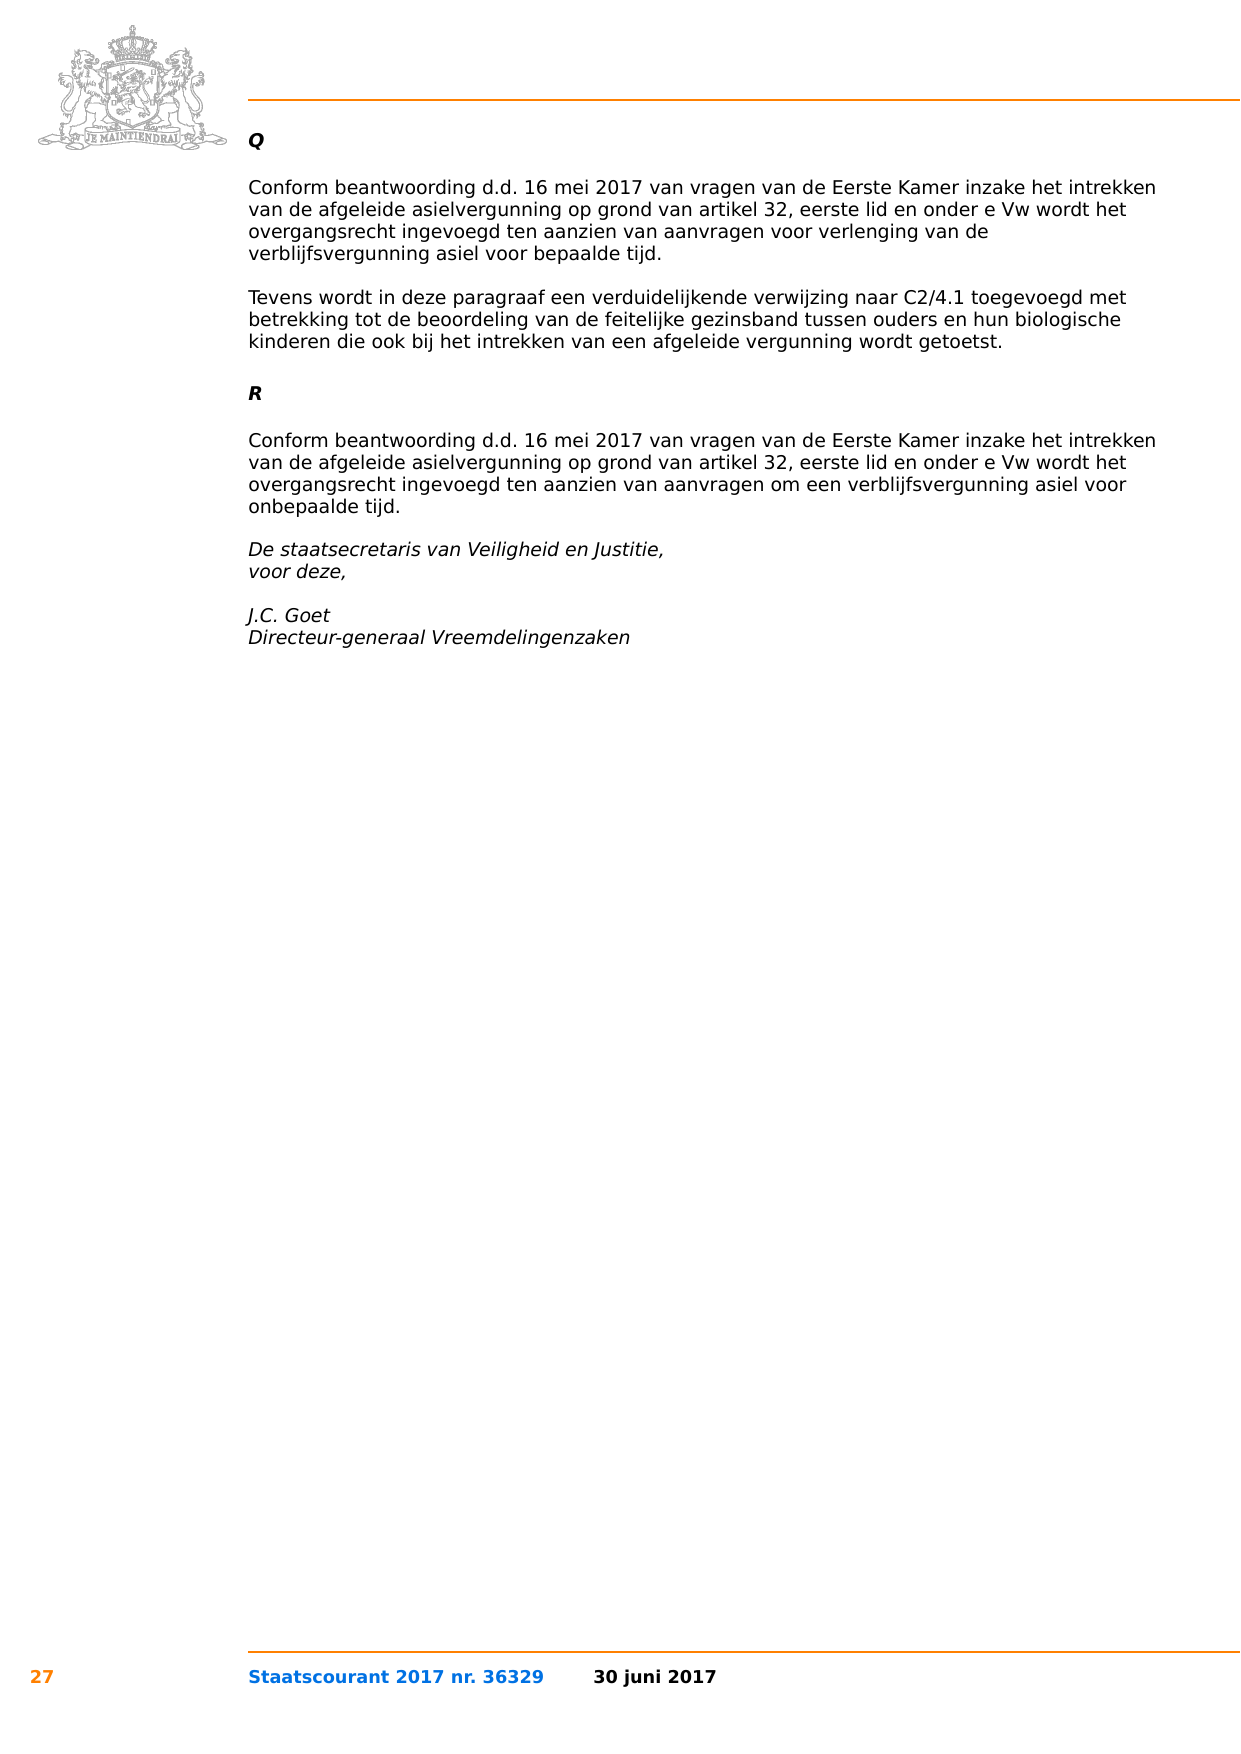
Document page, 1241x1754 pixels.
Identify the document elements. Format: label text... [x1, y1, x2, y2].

picture [38, 25, 227, 150]
subtitle R [248, 383, 1163, 404]
subtitle Q [248, 130, 1163, 152]
text Conform beantwoording d.d. 16 mei 2017 van vragen van de Eerste Kamer inzake het intrekken van de afgeleide asielvergunning op grond van artikel 32, eerste lid en onder e Vw wordt het overgangsrecht ingevoegd ten aanzien van aanvragen om een verblijfsvergunning asiel voor onbepaalde tijd. [248, 429, 1163, 517]
text Conform beantwoording d.d. 16 mei 2017 van vragen van de Eerste Kamer inzake het intrekken van de afgeleide asielvergunning op grond van artikel 32, eerste lid en onder e Vw wordt het overgangsrecht ingevoegd ten aanzien van aanvragen voor verlenging van de verblijfsvergunning asiel voor bepaalde tijd. [248, 177, 1163, 265]
text De staatsecretaris van Veiligheid en Justitie, voor deze, J.C. Goet Directeur-generaal Vreemdelingenzaken [248, 539, 1163, 649]
text Tevens wordt in deze paragraaf een verduidelijkende verwijzing naar C2/4.1 toegevoegd met betrekking tot de beoordeling van de feitelijke gezinsband tussen ouders en hun biologische kinderen die ook bij het intrekken van een afgeleide vergunning wordt getoetst. [248, 287, 1163, 353]
